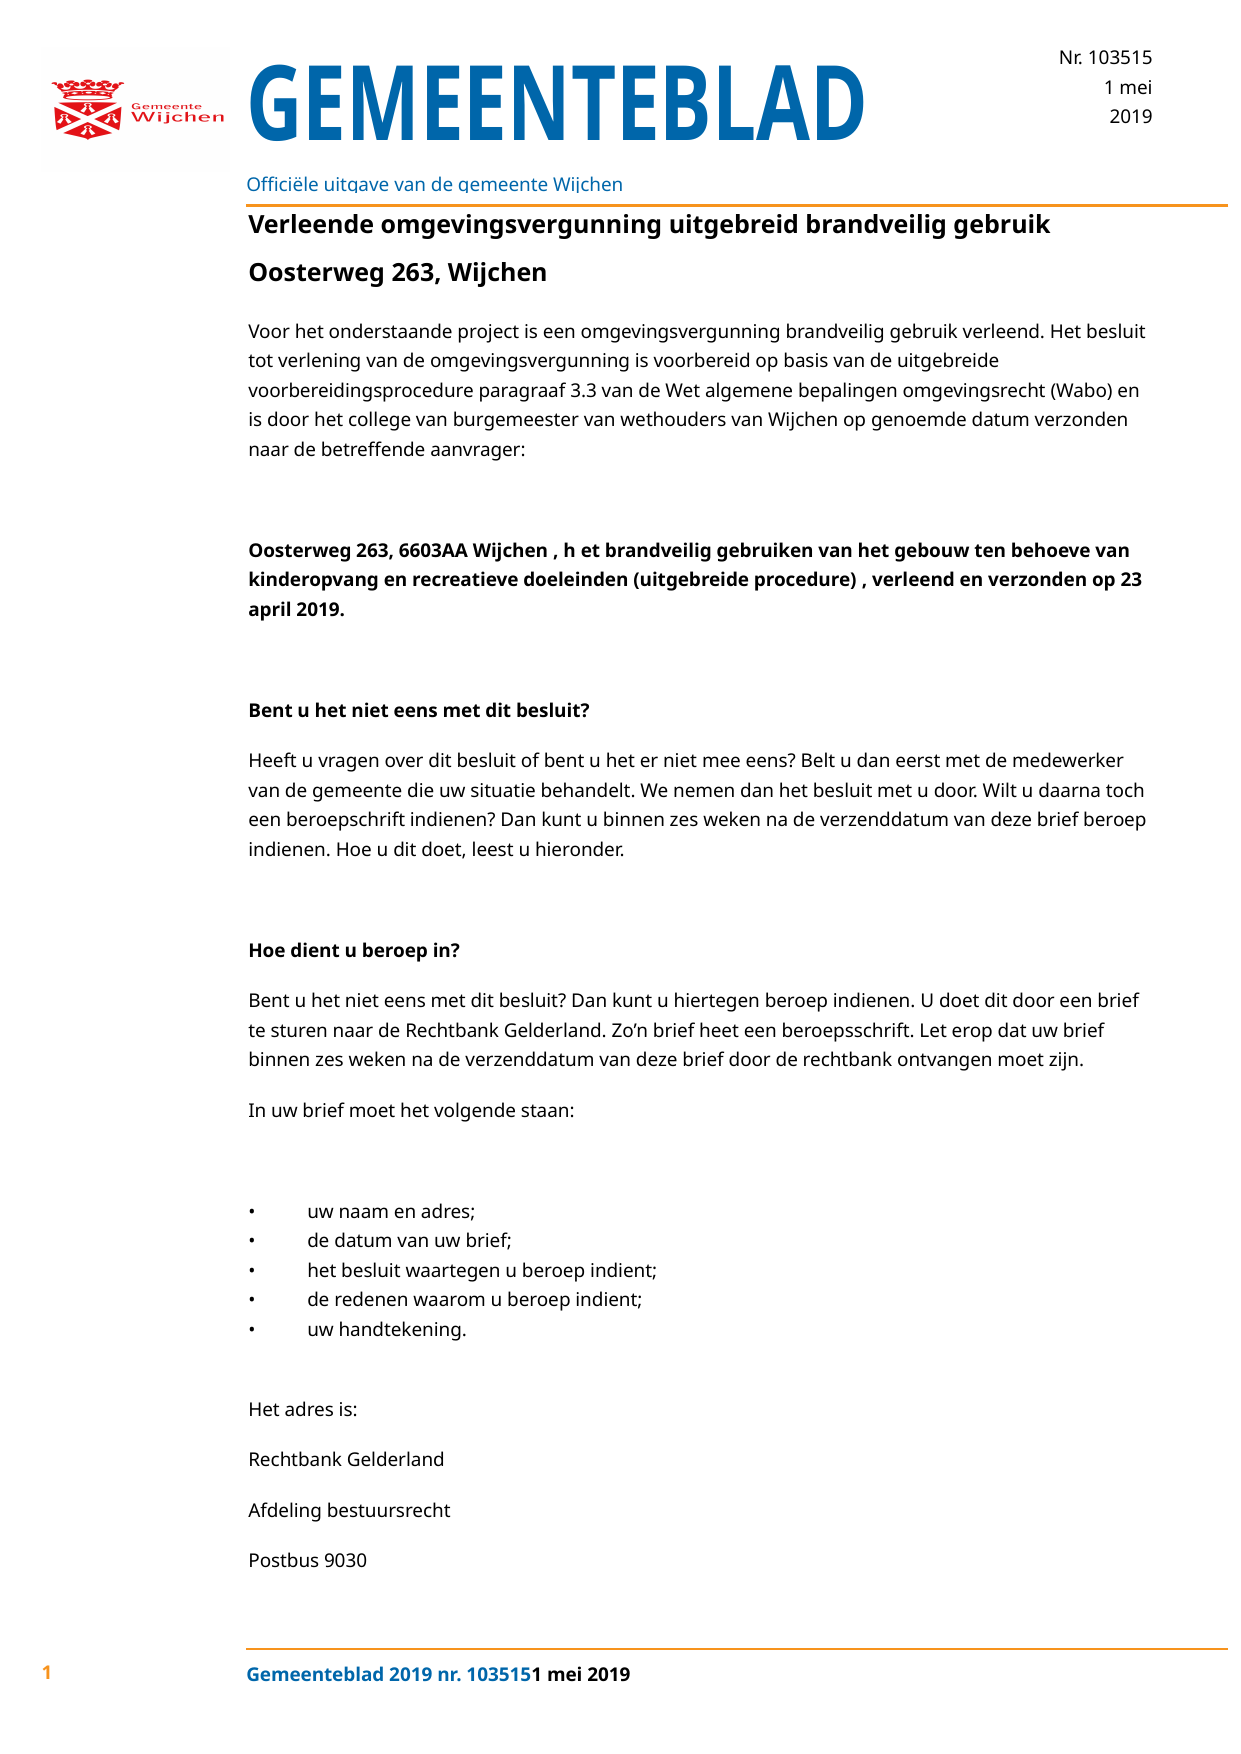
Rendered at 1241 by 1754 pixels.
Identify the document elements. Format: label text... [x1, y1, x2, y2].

text Het adres is: [248, 1396, 1152, 1422]
list de datum van uw brief; [248, 1227, 1152, 1253]
text Hoe dient u beroep in? [248, 937, 1152, 963]
text Voor het onderstaande project is een omgevingsvergunning brandveilig gebruik verleend. Het besluit tot verlening van de omgevingsvergunning is voorbereid op basis van de uitgebreide voorbereidingsprocedure paragraaf 3.3 van de Wet algemene bepalingen omgevingsrecht (Wabo) en is door het college van burgemeester van wethouders van Wijchen op genoemde datum verzonden naar de betreffende aanvrager: [248, 318, 1152, 462]
list de redenen waarom u beroep indient; [248, 1287, 1152, 1312]
text In uw brief moet het volgende staan: [248, 1097, 1152, 1123]
text Heeft u vragen over dit besluit of bent u het er niet mee eens? Belt u dan eerst met de medewerker van de gemeente die uw situatie behandelt. We nemen dan het besluit met u door. Wilt u daarna toch een beroepschrift indienen? Dan kunt u binnen zes weken na de verzenddatum van deze brief beroep indienen. Hoe u dit doet, leest u hieronder. [248, 747, 1152, 862]
text Postbus 9030 [248, 1547, 1152, 1573]
text Oosterweg 263, 6603AA Wijchen , h et brandveilig gebruiken van het gebouw ten behoeve van kinderopvang en recreatieve doeleinden (uitgebreide procedure) , verleend en verzonden op 23 april 2019. [248, 537, 1152, 622]
list uw naam en adres; [248, 1198, 1152, 1224]
text Afdeling bestuursrecht [248, 1497, 1152, 1523]
text Verleende omgevingsvergunning uitgebreid brandveilig gebruik Oosterweg 263, Wijchen [248, 207, 1152, 288]
text Bent u het niet eens met dit besluit? Dan kunt u hiertegen beroep indienen. U doet dit door een brief te sturen naar de Rechtbank Gelderland. Zo’n brief heet een beroepsschrift. Let erop dat uw brief binnen zes weken na de verzenddatum van deze brief door de rechtbank ontvangen moet zijn. [248, 987, 1152, 1072]
text Bent u het niet eens met dit besluit? [248, 697, 1152, 723]
list het besluit waartegen u beroep indient; [248, 1257, 1152, 1283]
text Rechtbank Gelderland [248, 1447, 1152, 1472]
list uw handtekening. [248, 1316, 1152, 1342]
picture [41, 47, 231, 172]
